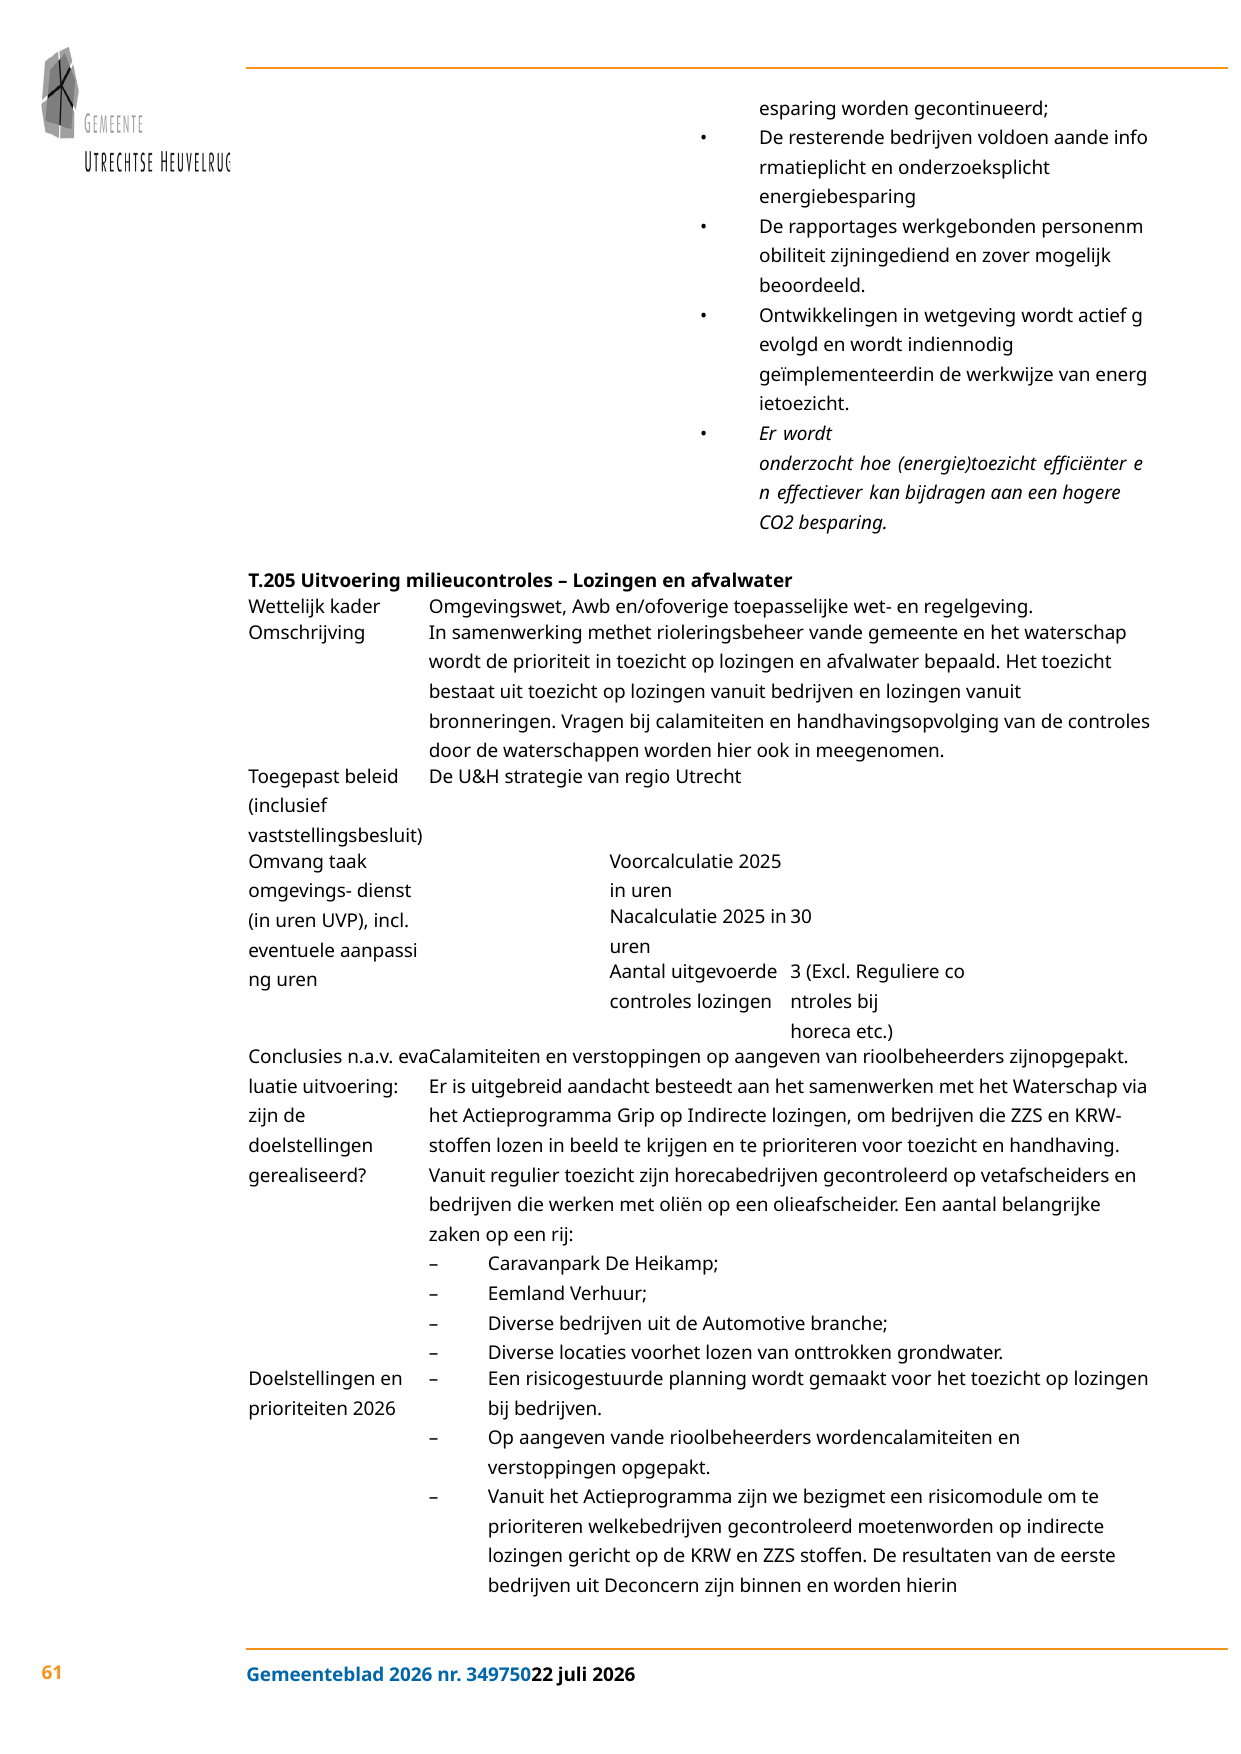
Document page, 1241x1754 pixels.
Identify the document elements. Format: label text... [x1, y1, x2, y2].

table_cell Wettelijk kader [248, 593, 429, 619]
table_cell 30 [790, 903, 971, 959]
table_cell Nacalculatie 2025 in uren [609, 903, 790, 959]
table_cell Voorcalculatie 2025 in uren [609, 848, 790, 903]
table_cell [248, 95, 700, 535]
table_header T.205 Uitvoering milieucontroles – Lozingen en afvalwater [248, 568, 1152, 593]
table_cell [971, 848, 1152, 1043]
table_cell Een risicogestuurde planning wordt gemaakt voor het toezicht op lozingen bij bedrijven. Op aangeven vande rioolbeheerders wordencalamiteiten en verstoppingen opgepakt. Vanuit het Actieprogramma zijn we bezigmet een risicomodule om te prioriteren welkebedrijven gecontroleerd moetenworden op indirecte lozingen gericht op de KRW en ZZS stoffen. De resultaten van de eerste bedrijven uit Deconcern zijn binnen en worden hierin [429, 1365, 1152, 1598]
table_cell Doelstellingen en prioriteiten 2026 [248, 1365, 429, 1598]
table_cell esparing worden gecontinueerd; De resterende bedrijven voldoen aande informatieplicht en onderzoeksplicht energiebesparing De rapportages werkgebonden personenmobiliteit zijningediend en zover mogelijk beoordeeld. Ontwikkelingen in wetgeving wordt actief gevolgd en wordt indiennodig geïmplementeerdin de werkwijze van energietoezicht. Er wordt onderzocht hoe (energie)toezicht efficiënter en effectiever kan bijdragen aan een hogere CO2 besparing. [700, 95, 1152, 535]
table_cell [429, 848, 609, 1043]
table_cell De U&H strategie van regio Utrecht [429, 763, 1152, 848]
table_cell Omvang taak omgevings- dienst (in uren UVP), incl. eventuele aanpassing uren [248, 848, 429, 1043]
table_cell [790, 848, 971, 903]
table_cell 3 (Excl. Reguliere controles bij horeca etc.) [790, 959, 971, 1043]
table_cell Calamiteiten en verstoppingen op aangeven van rioolbeheerders zijnopgepakt. Er is uitgebreid aandacht besteedt aan het samenwerken met het Waterschap via het Actieprogramma Grip op Indirecte lozingen, om bedrijven die ZZS en KRW-stoffen lozen in beeld te krijgen en te prioriteren voor toezicht en handhaving. Vanuit regulier toezicht zijn horecabedrijven gecontroleerd op vetafscheiders en bedrijven die werken met oliën op een olieafscheider. Een aantal belangrijke zaken op een rij: Caravanpark De Heikamp; Eemland Verhuur; Diverse bedrijven uit de Automotive branche; Diverse locaties voorhet lozen van onttrokken grondwater. [429, 1044, 1152, 1365]
table_cell Omgevingswet, Awb en/ofoverige toepasselijke wet- en regelgeving. [429, 593, 1152, 619]
table_cell Aantal uitgevoerde controles lozingen [609, 959, 790, 1043]
table_cell Omschrijving [248, 619, 429, 763]
picture [41, 47, 231, 172]
table_cell Toegepast beleid (inclusief vaststellingsbesluit) [248, 763, 429, 848]
table_cell Conclusies n.a.v. evaluatie uitvoering: zijn de doelstellingen gerealiseerd? [248, 1044, 429, 1365]
table_cell In samenwerking methet rioleringsbeheer vande gemeente en het waterschap wordt de prioriteit in toezicht op lozingen en afvalwater bepaald. Het toezicht bestaat uit toezicht op lozingen vanuit bedrijven en lozingen vanuit bronneringen. Vragen bij calamiteiten en handhavingsopvolging van de controles door de waterschappen worden hier ook in meegenomen. [429, 619, 1152, 763]
